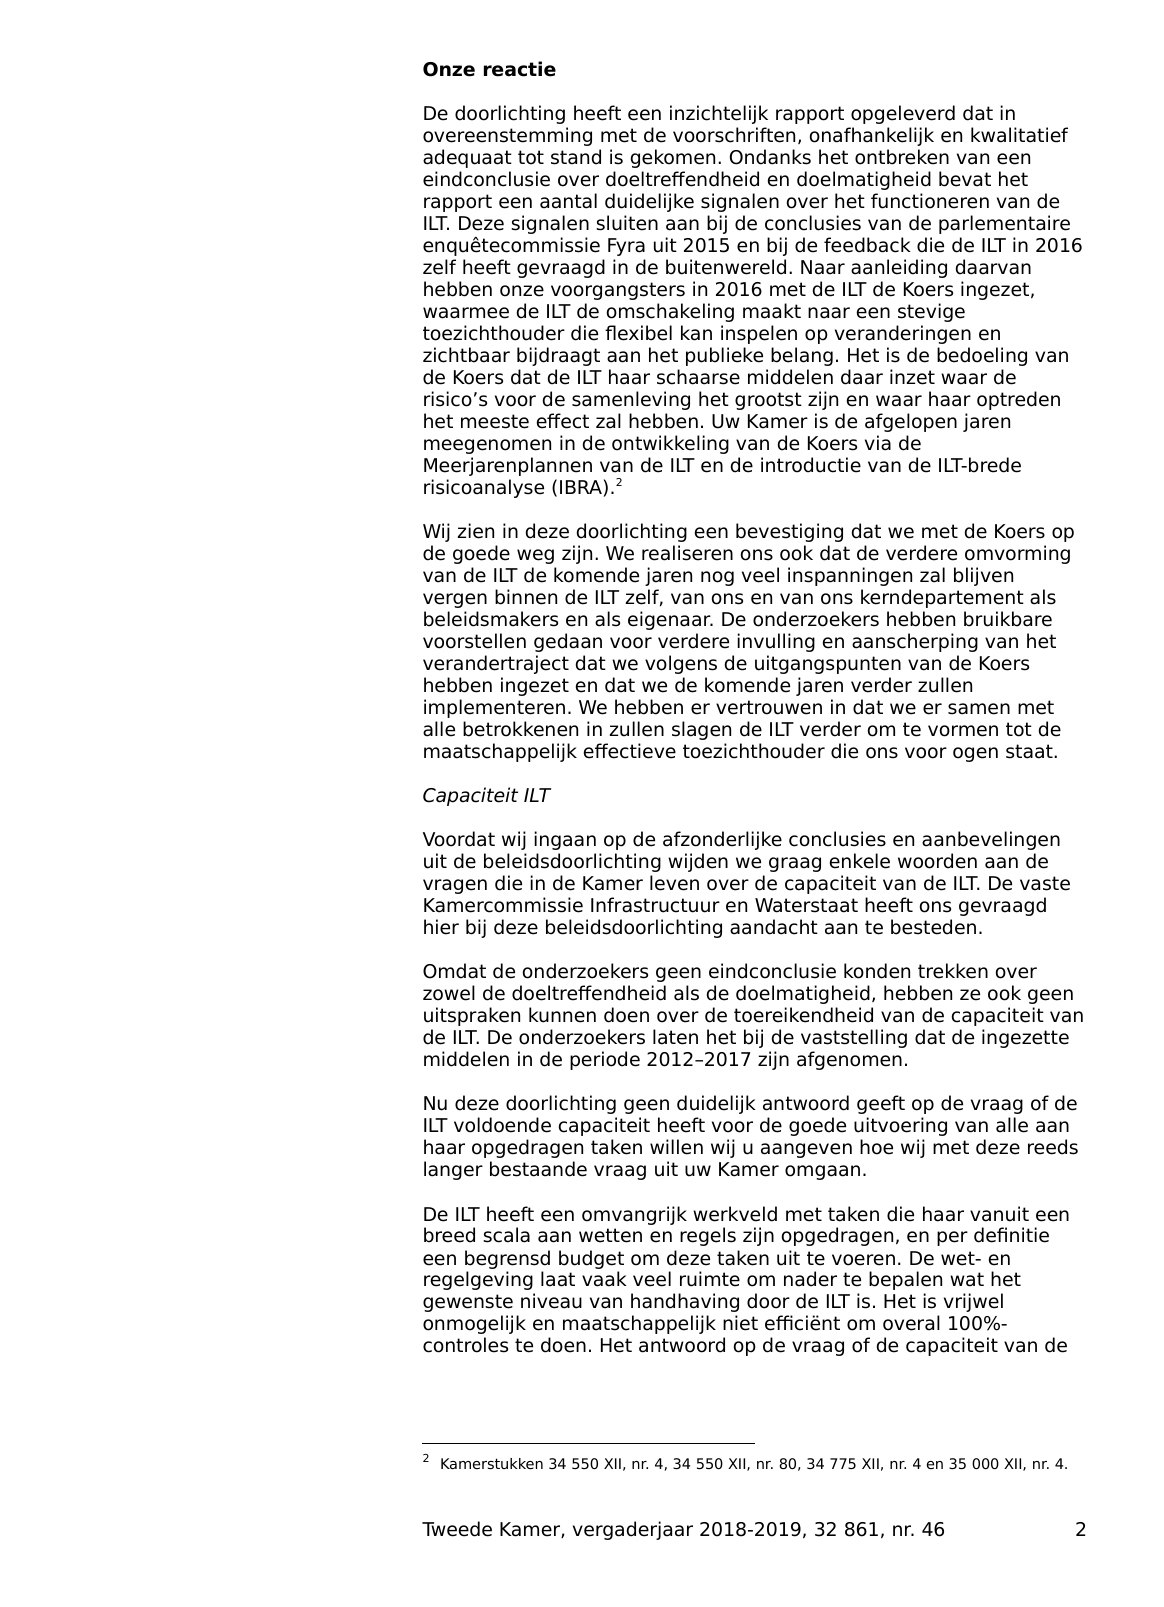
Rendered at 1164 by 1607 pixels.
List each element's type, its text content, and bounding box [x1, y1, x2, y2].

subtitle Onze reactie [422, 59, 1087, 81]
text Kamerstukken 34 550 XII, nr. 4, 34 550 XII, nr. 80, 34 775 XII, nr. 4 en 35 000 XII, nr. 4. [422, 1452, 1087, 1474]
subtitle Capaciteit ILT [422, 785, 1087, 807]
text De ILT heeft een omvangrijk werkveld met taken die haar vanuit een breed scala aan wetten en regels zijn opgedragen, en per definitie een begrensd budget om deze taken uit te voeren. De wet- en regelgeving laat vaak veel ruimte om nader te bepalen wat het gewenste niveau van handhaving door de ILT is. Het is vrijwel onmogelijk en maatschappelijk niet efficiënt om overal 100%-controles te doen. Het antwoord op de vraag of de capaciteit van de [422, 1203, 1087, 1357]
text Nu deze doorlichting geen duidelijk antwoord geeft op de vraag of de ILT voldoende capaciteit heeft voor de goede uitvoering van alle aan haar opgedragen taken willen wij u aangeven hoe wij met deze reeds langer bestaande vraag uit uw Kamer omgaan. [422, 1093, 1087, 1181]
text Voordat wij ingaan op de afzonderlijke conclusies en aanbevelingen uit de beleidsdoorlichting wijden we graag enkele woorden aan de vragen die in de Kamer leven over de capaciteit van de ILT. De vaste Kamercommissie Infrastructuur en Waterstaat heeft ons gevraagd hier bij deze beleidsdoorlichting aandacht aan te besteden. [422, 829, 1087, 939]
text De doorlichting heeft een inzichtelijk rapport opgeleverd dat in overeenstemming met de voorschriften, onafhankelijk en kwalitatief adequaat tot stand is gekomen. Ondanks het ontbreken van een eindconclusie over doeltreffendheid en doelmatigheid bevat het rapport een aantal duidelijke signalen over het functioneren van de ILT. Deze signalen sluiten aan bij de conclusies van de parlementaire enquêtecommissie Fyra uit 2015 en bij de feedback die de ILT in 2016 zelf heeft gevraagd in de buitenwereld. Naar aanleiding daarvan hebben onze voorgangsters in 2016 met de ILT de Koers ingezet, waarmee de ILT de omschakeling maakt naar een stevige toezichthouder die flexibel kan inspelen op veranderingen en zichtbaar bijdraagt aan het publieke belang. Het is de bedoeling van de Koers dat de ILT haar schaarse middelen daar inzet waar de risico’s voor de samenleving het grootst zijn en waar haar optreden het meeste effect zal hebben. Uw Kamer is de afgelopen jaren meegenomen in de ontwikkeling van de Koers via de Meerjarenplannen van de ILT en de introductie van de ILT-brede risicoanalyse (IBRA). [422, 103, 1087, 499]
text Omdat de onderzoekers geen eindconclusie konden trekken over zowel de doeltreffendheid als de doelmatigheid, hebben ze ook geen uitspraken kunnen doen over de toereikendheid van de capaciteit van de ILT. De onderzoekers laten het bij de vaststelling dat de ingezette middelen in de periode 2012–2017 zijn afgenomen. [422, 961, 1087, 1071]
text Wij zien in deze doorlichting een bevestiging dat we met de Koers op de goede weg zijn. We realiseren ons ook dat de verdere omvorming van de ILT de komende jaren nog veel inspanningen zal blijven vergen binnen de ILT zelf, van ons en van ons kerndepartement als beleidsmakers en als eigenaar. De onderzoekers hebben bruikbare voorstellen gedaan voor verdere invulling en aanscherping van het verandertraject dat we volgens de uitgangspunten van de Koers hebben ingezet en dat we de komende jaren verder zullen implementeren. We hebben er vertrouwen in dat we er samen met alle betrokkenen in zullen slagen de ILT verder om te vormen tot de maatschappelijk effectieve toezichthouder die ons voor ogen staat. [422, 521, 1087, 763]
